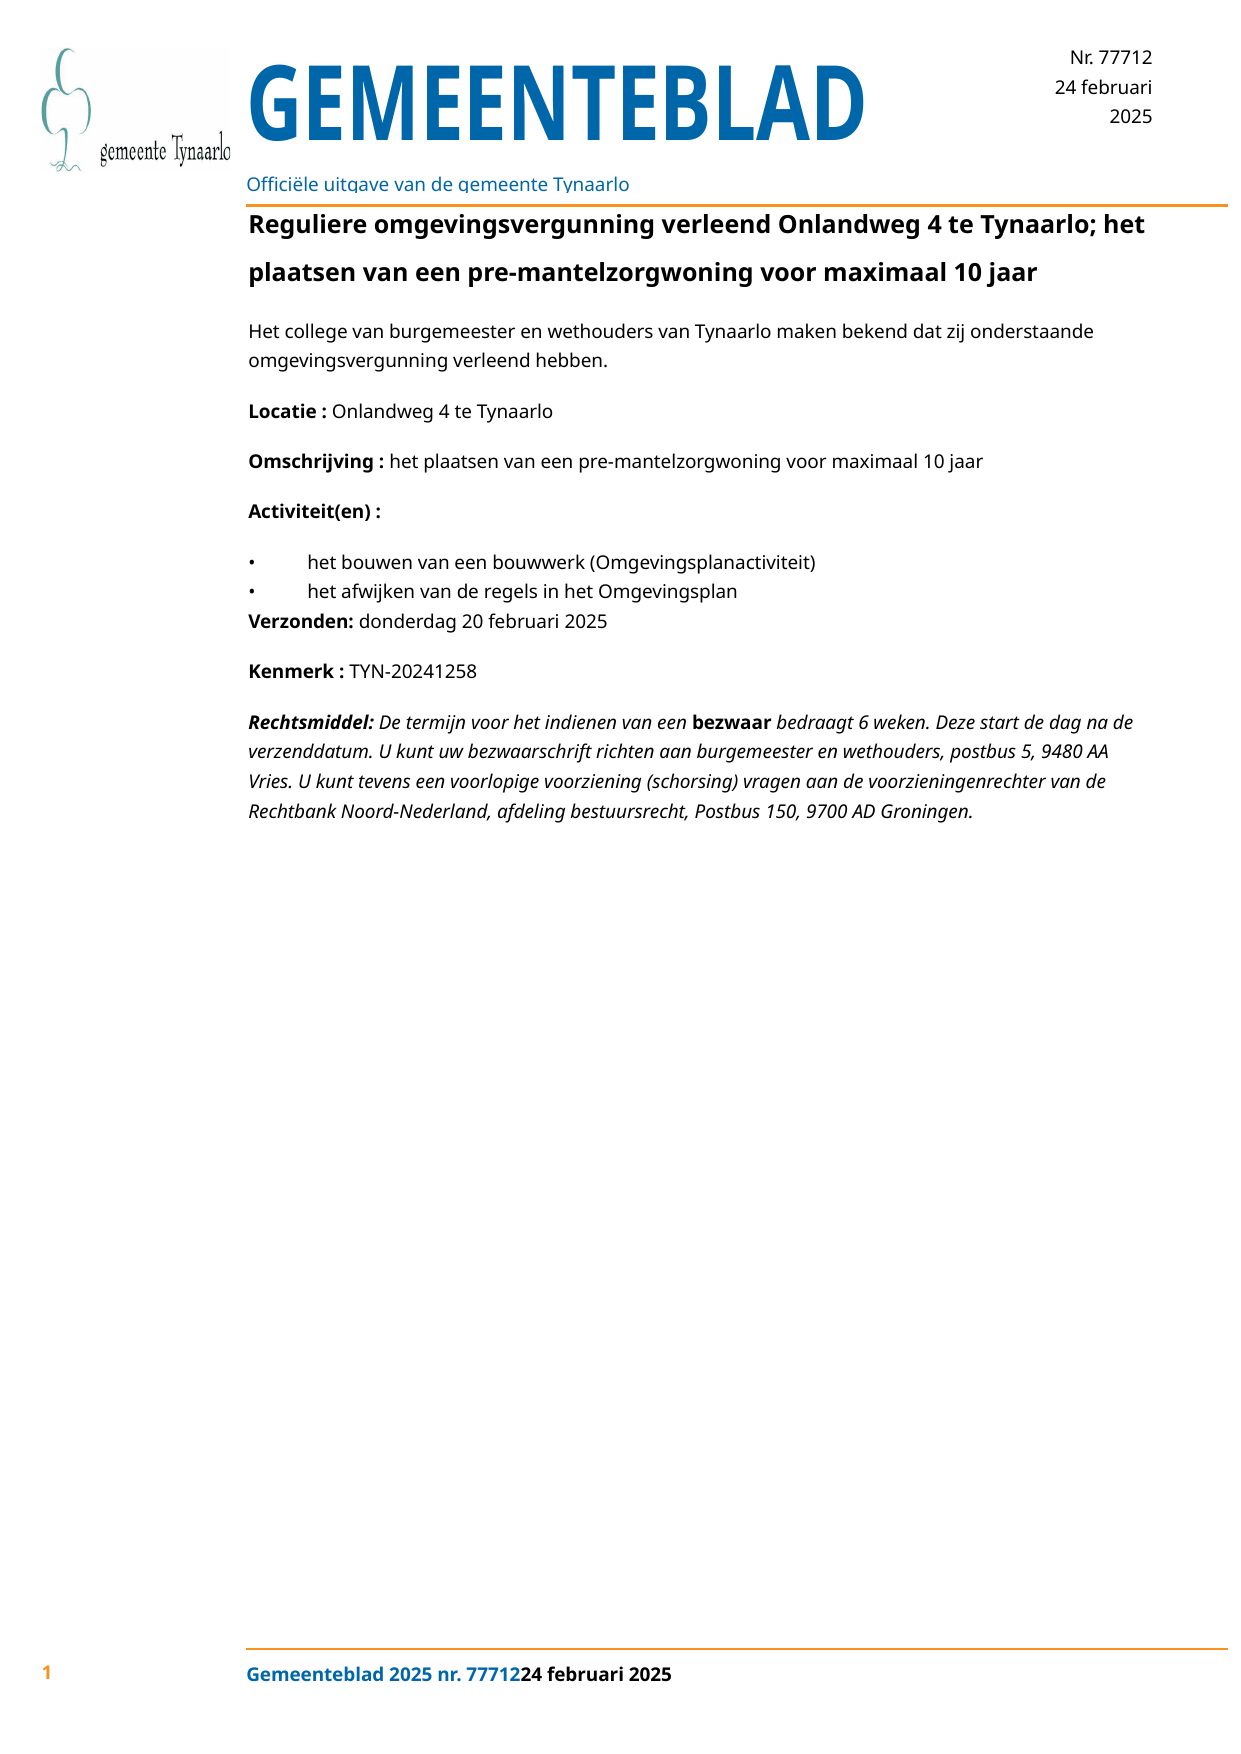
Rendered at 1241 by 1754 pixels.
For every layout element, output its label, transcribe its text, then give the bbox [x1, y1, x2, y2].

text Activiteit(en) : [248, 499, 1152, 524]
list het afwijken van de regels in het Omgevingsplan [248, 579, 1152, 604]
text Kenmerk : TYN-20241258 [248, 659, 1152, 684]
picture [41, 47, 231, 172]
text Locatie : Onlandweg 4 te Tynaarlo [248, 398, 1152, 424]
text Reguliere omgevingsvergunning verleend Onlandweg 4 te Tynaarlo; het plaatsen van een pre-mantelzorgwoning voor maximaal 10 jaar [248, 207, 1152, 288]
list het bouwen van een bouwwerk (Omgevingsplanactiviteit) [248, 549, 1152, 575]
text Verzonden: donderdag 20 februari 2025 [248, 608, 1152, 634]
text Omschrijving : het plaatsen van een pre-mantelzorgwoning voor maximaal 10 jaar [248, 448, 1152, 474]
text Het college van burgemeester en wethouders van Tynaarlo maken bekend dat zij onderstaande omgevingsvergunning verleend hebben. [248, 318, 1152, 373]
text Rechtsmiddel: De termijn voor het indienen van een bezwaar bedraagt 6 weken. Deze start de dag na de verzenddatum. U kunt uw bezwaarschrift richten aan burgemeester en wethouders, postbus 5, 9480 AA Vries. U kunt tevens een voorlopige voorziening (schorsing) vragen aan de voorzieningenrechter van de Rechtbank Noord-Nederland, afdeling bestuursrecht, Postbus 150, 9700 AD Groningen. [248, 709, 1152, 824]
